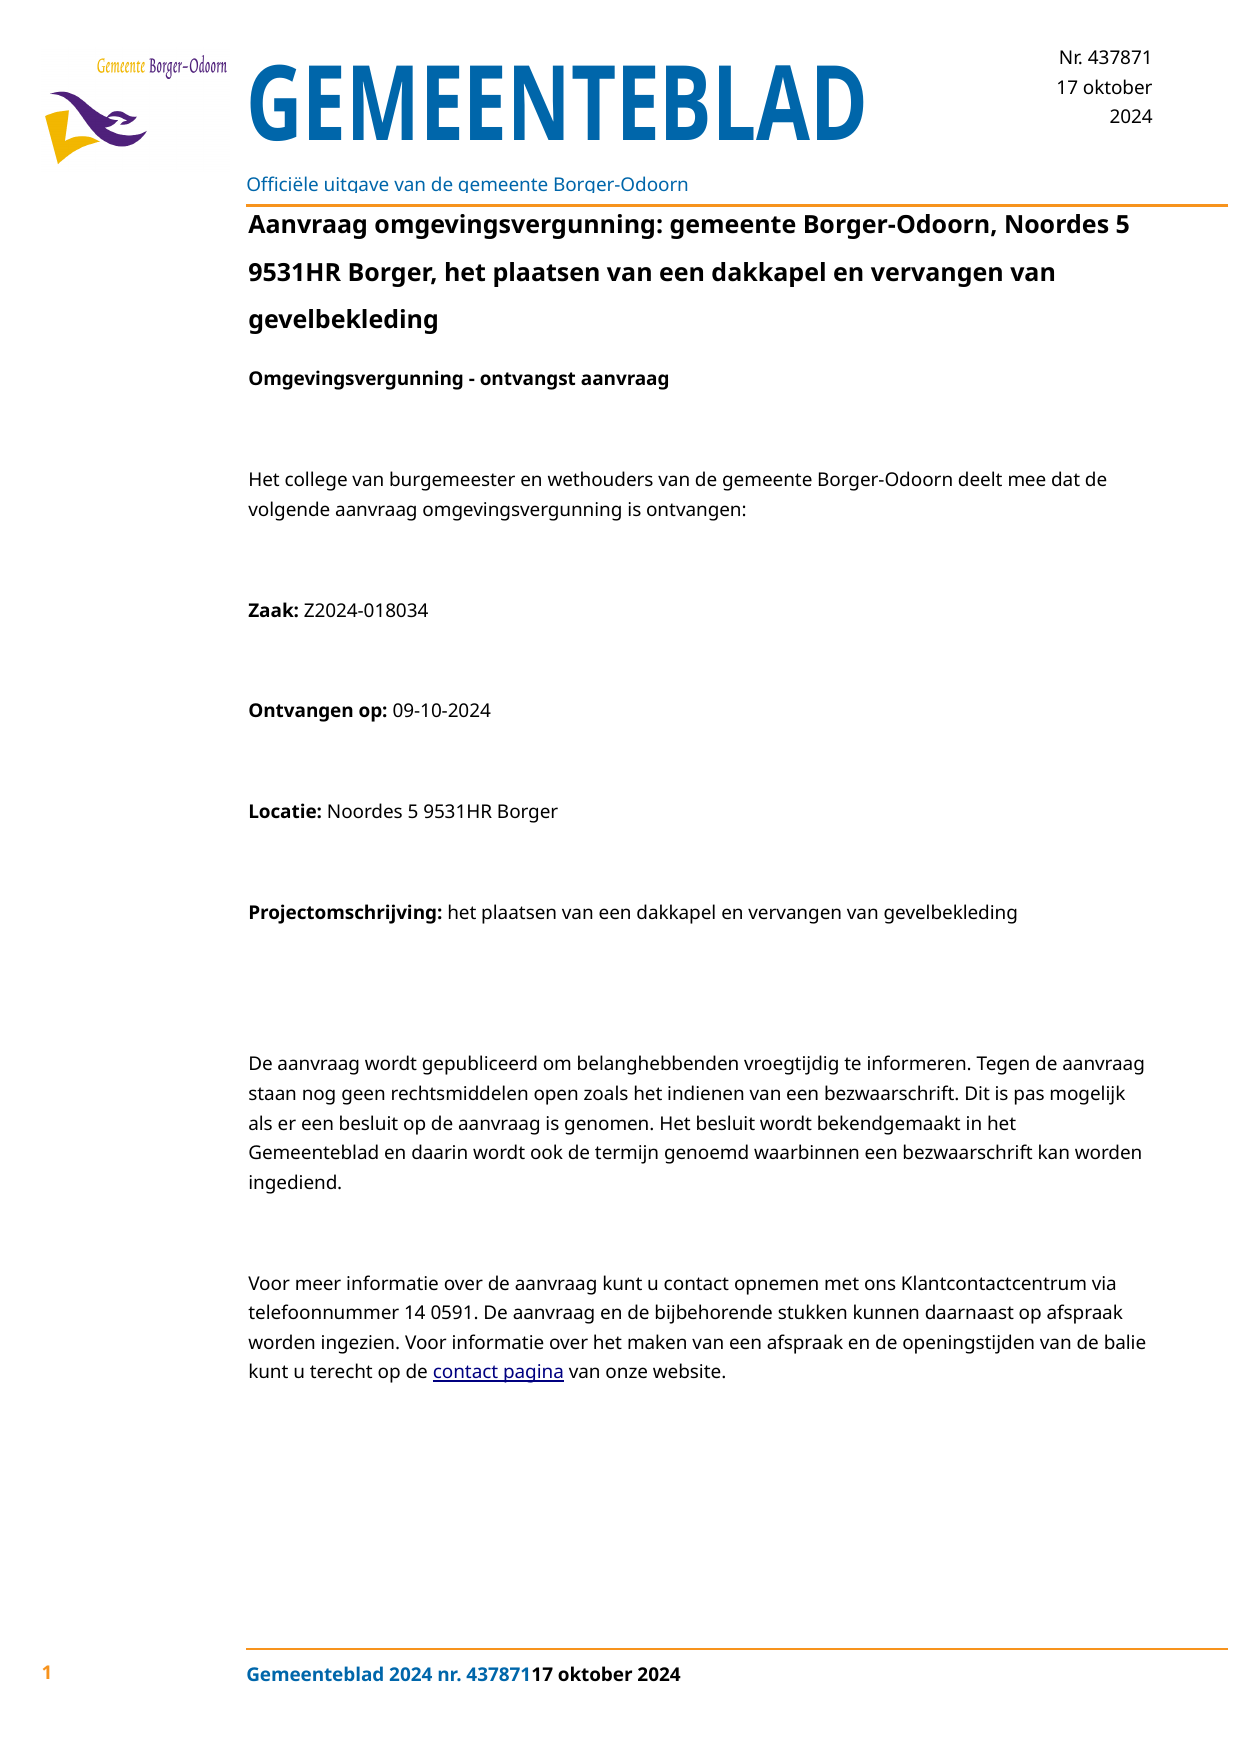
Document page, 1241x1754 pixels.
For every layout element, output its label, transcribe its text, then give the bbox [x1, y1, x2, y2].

text Zaak: Z2024-018034 [248, 597, 1152, 622]
text De aanvraag wordt gepubliceerd om belanghebbenden vroegtijdig te informeren. Tegen de aanvraag staan nog geen rechtsmiddelen open zoals het indienen van een bezwaarschrift. Dit is pas mogelijk als er een besluit op de aanvraag is genomen. Het besluit wordt bekendgemaakt in het Gemeenteblad en daarin wordt ook de termijn genoemd waarbinnen een bezwaarschrift kan worden ingediend. [248, 1051, 1152, 1194]
text Projectomschrijving: het plaatsen van een dakkapel en vervangen van gevelbekleding [248, 899, 1152, 925]
text Voor meer informatie over de aanvraag kunt u contact opnemen met ons Klantcontactcentrum via telefoonnummer 14 0591. De aanvraag en de bijbehorende stukken kunnen daarnaast op afspraak worden ingezien. Voor informatie over het maken van een afspraak en de openingstijden van de balie kunt u terecht op de contact pagina van onze website. [248, 1270, 1152, 1384]
text Omgevingsvergunning - ontvangst aanvraag [248, 366, 1152, 391]
picture [41, 47, 231, 172]
text Het college van burgemeester en wethouders van de gemeente Borger-Odoorn deelt mee dat de volgende aanvraag omgevingsvergunning is ontvangen: [248, 466, 1152, 522]
text Locatie: Noordes 5 9531HR Borger [248, 798, 1152, 824]
text Aanvraag omgevingsvergunning: gemeente Borger-Odoorn, Noordes 5 9531HR Borger, het plaatsen van een dakkapel en vervangen van gevelbekleding [248, 207, 1152, 336]
text Ontvangen op: 09-10-2024 [248, 698, 1152, 723]
